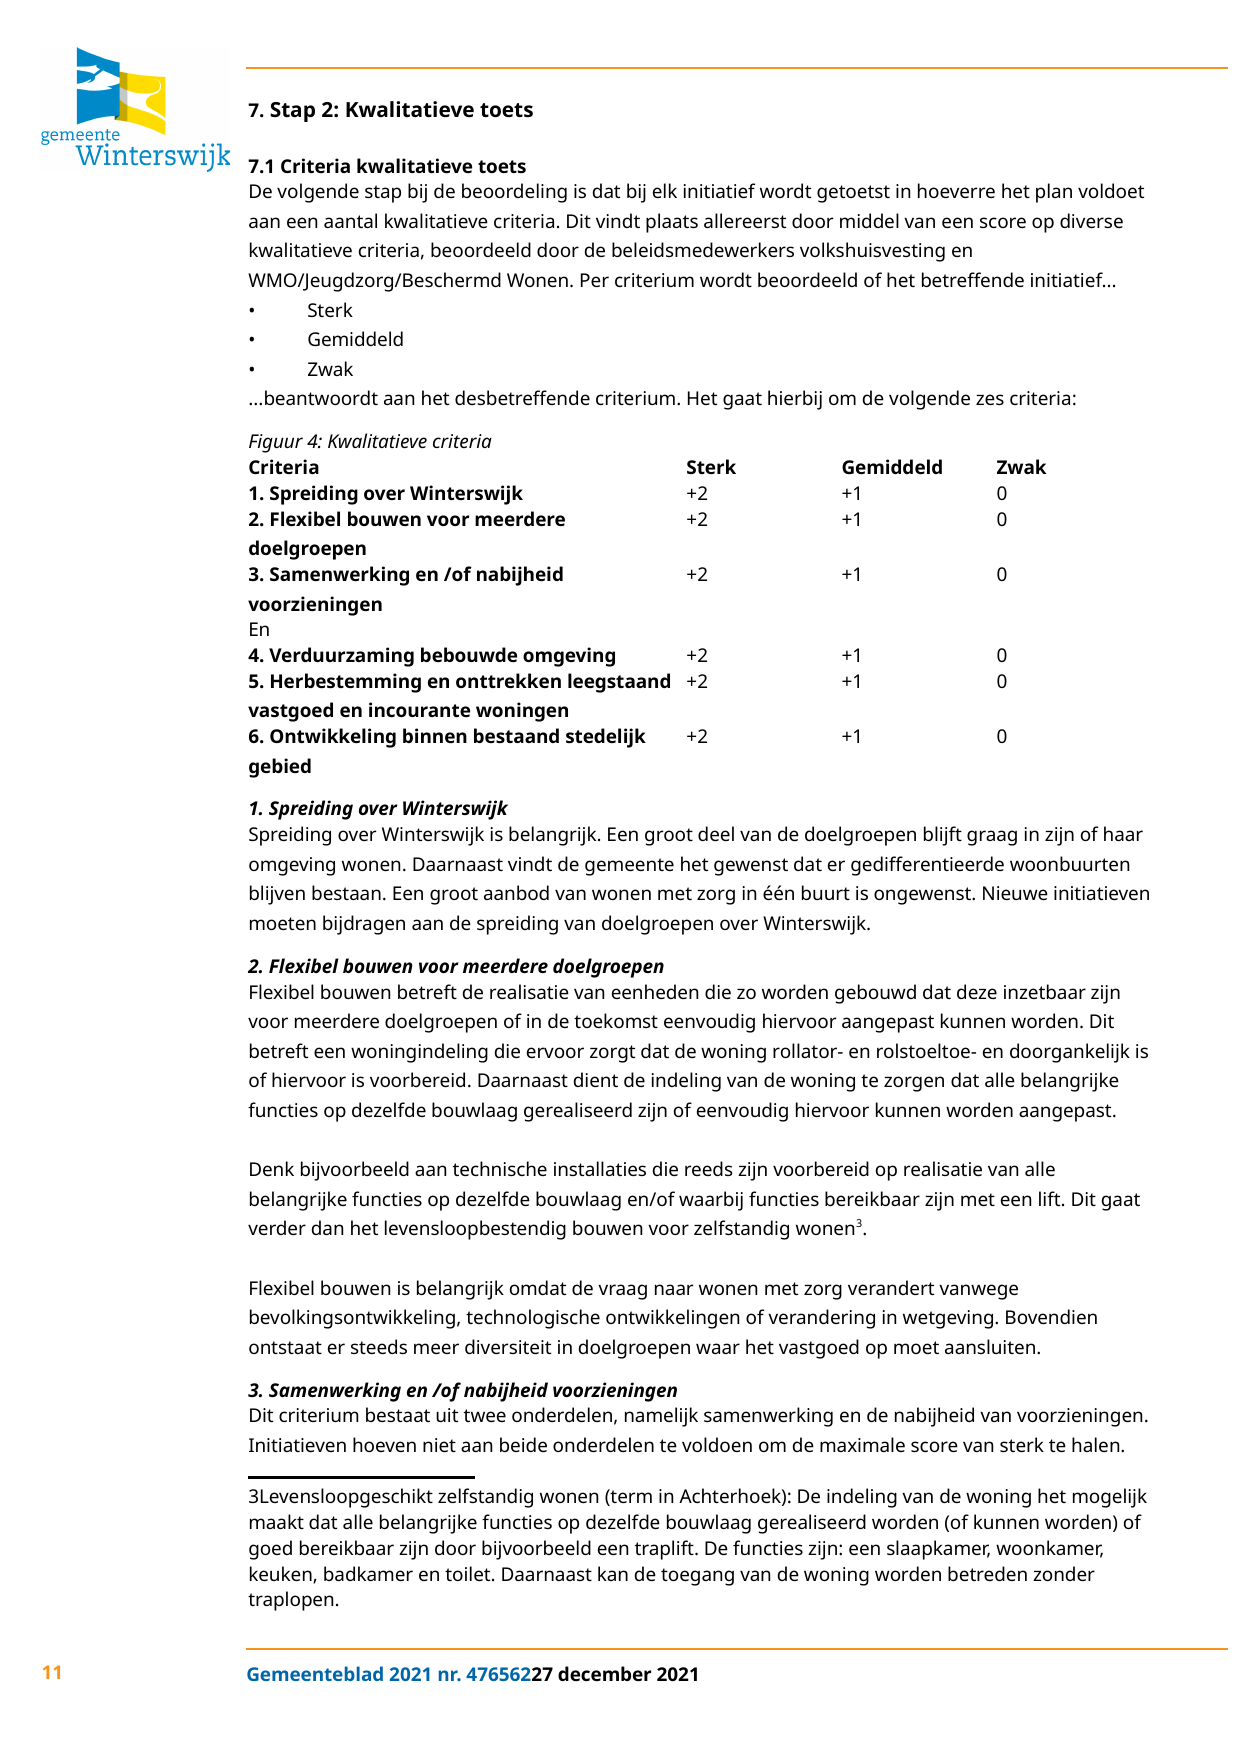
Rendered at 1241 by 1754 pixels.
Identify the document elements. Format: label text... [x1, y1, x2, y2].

table_cell [996, 617, 1152, 642]
table_cell +2 [686, 561, 841, 617]
text Dit criterium bestaat uit twee onderdelen, namelijk samenwerking en de nabijheid van voorzieningen. Initiatieven hoeven niet aan beide onderdelen te voldoen om de maximale score van sterk te halen. [248, 1403, 1152, 1458]
table_cell 1. Spreiding over Winterswijk [248, 480, 686, 506]
list Zwak [248, 356, 1152, 382]
text De volgende stap bij de beoordeling is dat bij elk initiatief wordt getoetst in hoeverre het plan voldoet aan een aantal kwalitatieve criteria. Dit vindt plaats allereerst door middel van een score op diverse kwalitatieve criteria, beoordeeld door de beleidsmedewerkers volkshuisvesting en WMO/Jeugdzorg/Beschermd Wonen. Per criterium wordt beoordeeld of het betreffende initiatief... [248, 178, 1152, 293]
table_header Zwak [996, 455, 1152, 480]
text Flexibel bouwen betreft de realisatie van eenheden die zo worden gebouwd dat deze inzetbaar zijn voor meerdere doelgroepen of in de toekomst eenvoudig hiervoor aangepast kunnen worden. Dit betreft een woningindeling die ervoor zorgt dat de woning rollator- en rolstoeltoe- en doorgankelijk is of hiervoor is voorbereid. Daarnaast dient de indeling van de woning te zorgen dat alle belangrijke functies op dezelfde bouwlaag gerealiseerd zijn of eenvoudig hiervoor kunnen worden aangepast. [248, 979, 1152, 1123]
text 7. Stap 2: Kwalitatieve toets [248, 95, 1152, 123]
table_cell [686, 617, 841, 642]
picture [41, 47, 231, 172]
table_cell +2 [686, 506, 841, 561]
table_cell +1 [841, 561, 996, 617]
text 7.1 Criteria kwalitatieve toets [248, 153, 1152, 178]
text Flexibel bouwen is belangrijk omdat de vraag naar wonen met zorg verandert vanwege bevolkingsontwikkeling, technologische ontwikkelingen of verandering in wetgeving. Bovendien ontstaat er steeds meer diversiteit in doelgroepen waar het vastgoed op moet aansluiten. [248, 1275, 1152, 1359]
table_header Criteria [248, 455, 686, 480]
table_cell 0 [996, 643, 1152, 668]
table_cell +1 [841, 480, 996, 506]
text 2. Flexibel bouwen voor meerdere doelgroepen [248, 953, 1152, 979]
text ...beantwoordt aan het desbetreffende criterium. Het gaat hierbij om de volgende zes criteria: [248, 386, 1152, 411]
table_cell 0 [996, 724, 1152, 779]
table_header Sterk [686, 455, 841, 480]
table_cell +2 [686, 668, 841, 723]
text Denk bijvoorbeeld aan technische installaties die reeds zijn voorbereid op realisatie van alle belangrijke functies op dezelfde bouwlaag en/of waarbij functies bereikbaar zijn met een lift. Dit gaat verder dan het levensloopbestendig bouwen voor zelfstandig wonen. [248, 1156, 1152, 1241]
table_cell 0 [996, 506, 1152, 561]
table_cell 0 [996, 668, 1152, 723]
table_cell 5. Herbestemming en onttrekken leegstaand vastgoed en incourante woningen [248, 668, 686, 723]
table_cell +1 [841, 643, 996, 668]
table_cell +2 [686, 724, 841, 779]
table_cell [841, 617, 996, 642]
table_cell 3. Samenwerking en /of nabijheid voorzieningen [248, 561, 686, 617]
list Sterk [248, 297, 1152, 323]
table_cell 0 [996, 561, 1152, 617]
picture [225, 153, 231, 162]
table_cell +2 [686, 480, 841, 506]
table_cell 0 [996, 480, 1152, 506]
text Figuur 4: Kwalitatieve criteria [248, 429, 1152, 454]
table_header Gemiddeld [841, 455, 996, 480]
table_cell 2. Flexibel bouwen voor meerdere doelgroepen [248, 506, 686, 561]
text Levensloopgeschikt zelfstandig wonen (term in Achterhoek): De indeling van de woning het mogelijk maakt dat alle belangrijke functies op dezelfde bouwlaag gerealiseerd worden (of kunnen worden) of goed bereikbaar zijn door bijvoorbeeld een traplift. De functies zijn: een slaapkamer, woonkamer, keuken, badkamer en toilet. Daarnaast kan de toegang van de woning worden betreden zonder traplopen. [248, 1483, 1152, 1612]
table_cell 6. Ontwikkeling binnen bestaand stedelijk gebied [248, 724, 686, 779]
text 3. Samenwerking en /of nabijheid voorzieningen [248, 1377, 1152, 1403]
table_cell +1 [841, 506, 996, 561]
list Gemiddeld [248, 326, 1152, 352]
table_cell 4. Verduurzaming bebouwde omgeving [248, 643, 686, 668]
table_cell +1 [841, 668, 996, 723]
table_cell +2 [686, 643, 841, 668]
table_cell +1 [841, 724, 996, 779]
table_cell En [248, 617, 686, 642]
text 1. Spreiding over Winterswijk [248, 796, 1152, 821]
text Spreiding over Winterswijk is belangrijk. Een groot deel van de doelgroepen blijft graag in zijn of haar omgeving wonen. Daarnaast vindt de gemeente het gewenst dat er gedifferentieerde woonbuurten blijven bestaan. Een groot aanbod van wonen met zorg in één buurt is ongewenst. Nieuwe initiatieven moeten bijdragen aan de spreiding van doelgroepen over Winterswijk. [248, 821, 1152, 936]
